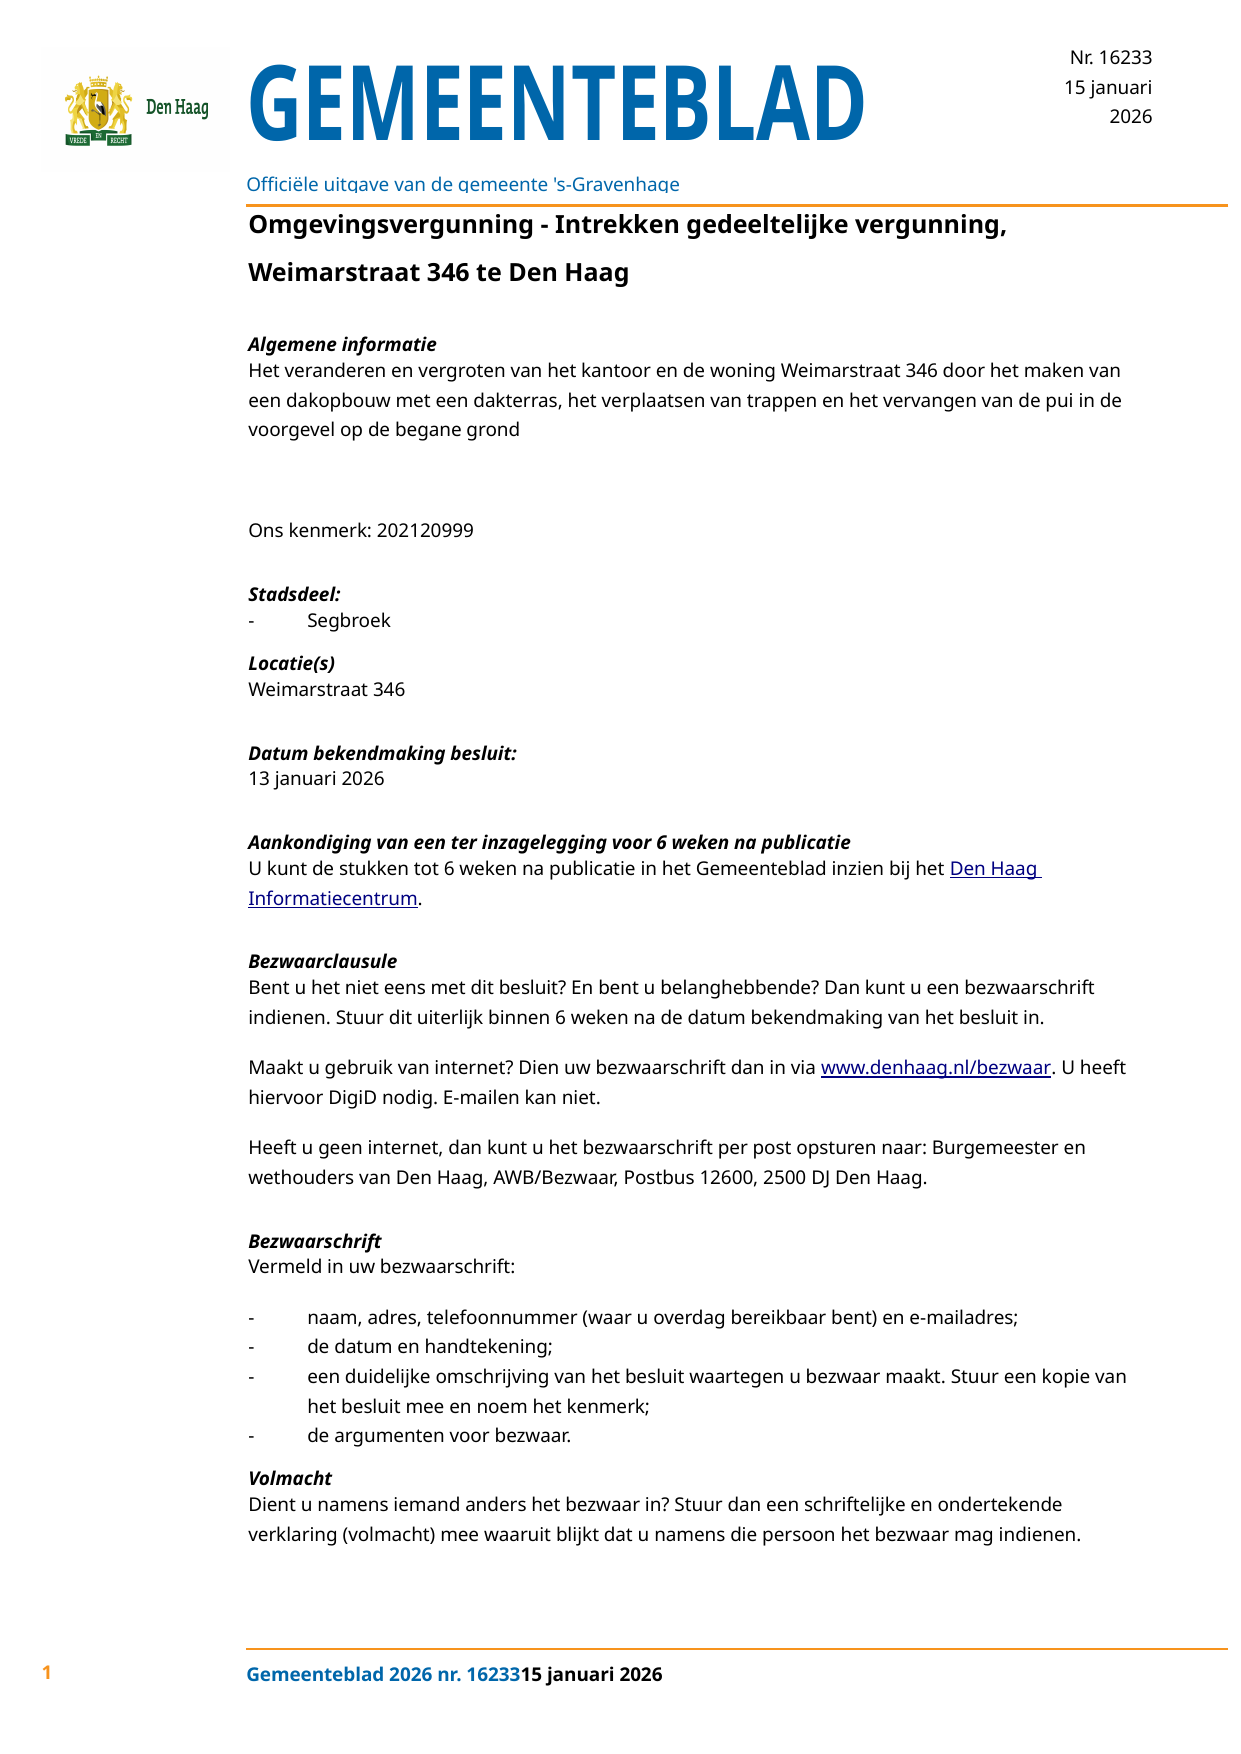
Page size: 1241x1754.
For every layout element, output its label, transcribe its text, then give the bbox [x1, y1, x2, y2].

text Maakt u gebruik van internet? Dien uw bezwaarschrift dan in via www.denhaag.nl/bezwaar. U heeft hiervoor DigiD nodig. E-mailen kan niet. [248, 1054, 1152, 1110]
text Heeft u geen internet, dan kunt u het bezwaarschrift per post opsturen naar: Burgemeester en wethouders van Den Haag, AWB/Bezwaar, Postbus 12600, 2500 DJ Den Haag. [248, 1134, 1152, 1190]
text Omgevingsvergunning - Intrekken gedeeltelijke vergunning, Weimarstraat 346 te Den Haag [248, 207, 1152, 288]
text Stadsdeel: [248, 581, 1152, 607]
text Locatie(s) [248, 650, 1152, 676]
text Ons kenmerk: 202120999 [248, 517, 1152, 543]
text U kunt de stukken tot 6 weken na publicatie in het Gemeenteblad inzien bij het Den Haag Informatiecentrum. [248, 855, 1152, 910]
list een duidelijke omschrijving van het besluit waartegen u bezwaar maakt. Stuur een kopie van het besluit mee en noem het kenmerk; [248, 1363, 1152, 1418]
text Vermeld in uw bezwaarschrift: [248, 1254, 1152, 1279]
list de datum en handtekening; [248, 1334, 1152, 1359]
text Volmacht [248, 1466, 1152, 1491]
picture [41, 47, 231, 172]
text Bent u het niet eens met dit besluit? En bent u belanghebbende? Dan kunt u een bezwaarschrift indienen. Stuur dit uiterlijk binnen 6 weken na de datum bekendmaking van het besluit in. [248, 974, 1152, 1030]
list de argumenten voor bezwaar. [248, 1422, 1152, 1448]
list Segbroek [248, 607, 1152, 633]
text 13 januari 2026 [248, 765, 1152, 791]
text Algemene informatie [248, 331, 1152, 357]
text Weimarstraat 346 [248, 676, 1152, 701]
list naam, adres, telefoonnummer (waar u overdag bereikbaar bent) en e-mailadres; [248, 1304, 1152, 1330]
text Bezwaarschrift [248, 1228, 1152, 1254]
text Bezwaarclausule [248, 949, 1152, 974]
text Dient u namens iemand anders het bezwaar in? Stuur dan een schriftelijke en ondertekende verklaring (volmacht) mee waaruit blijkt dat u namens die persoon het bezwaar mag indienen. [248, 1491, 1152, 1547]
text Aankondiging van een ter inzagelegging voor 6 weken na publicatie [248, 829, 1152, 855]
text Het veranderen en vergroten van het kantoor en de woning Weimarstraat 346 door het maken van een dakopbouw met een dakterras, het verplaatsen van trappen en het vervangen van de pui in de voorgevel op de begane grond [248, 357, 1152, 442]
text Datum bekendmaking besluit: [248, 740, 1152, 765]
